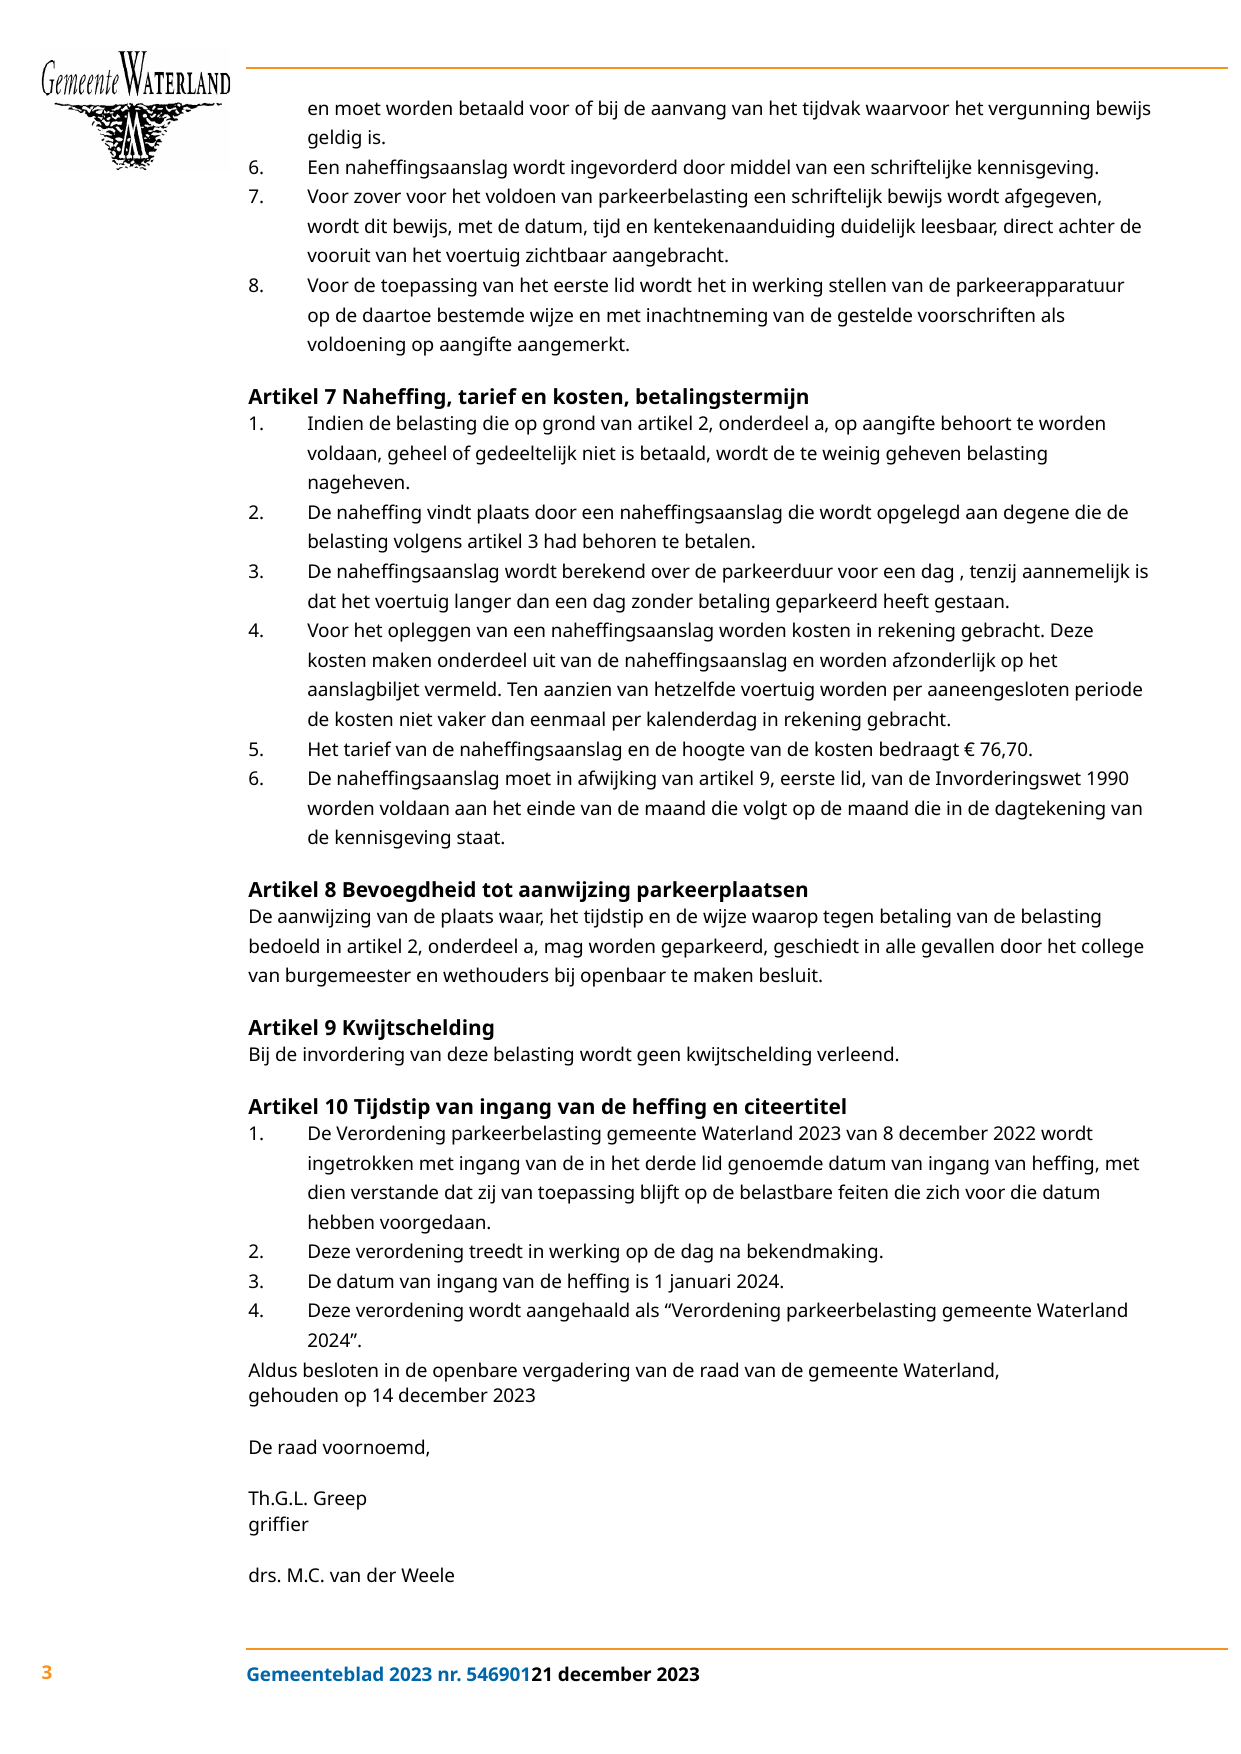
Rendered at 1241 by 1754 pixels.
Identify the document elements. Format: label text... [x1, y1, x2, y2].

text Artikel 10 Tijdstip van ingang van de heffing en citeertitel [248, 1092, 1152, 1120]
list Indien de belasting die op grond van artikel 2, onderdeel a, op aangifte behoort te worden voldaan, geheel of gedeeltelijk niet is betaald, wordt de te weinig geheven belasting nageheven. [248, 410, 1152, 495]
list De Verordening parkeerbelasting gemeente Waterland 2023 van 8 december 2022 wordt ingetrokken met ingang van de in het derde lid genoemde datum van ingang van heffing, met dien verstande dat zij van toepassing blijft op de belastbare feiten die zich voor die datum hebben voorgedaan. [248, 1120, 1152, 1235]
text Bij de invordering van deze belasting wordt geen kwijtschelding verleend. [248, 1041, 1152, 1067]
list Deze verordening treedt in werking op de dag na bekendmaking. [248, 1238, 1152, 1264]
text Th.G.L. Greep [248, 1486, 1152, 1511]
text gehouden op 14 december 2023 [248, 1383, 1152, 1408]
list De naheffingsaanslag moet in afwijking van artikel 9, eerste lid, van de Invorderingswet 1990 worden voldaan aan het einde van de maand die volgt op de maand die in de dagtekening van de kennisgeving staat. [248, 765, 1152, 850]
text Artikel 7 Naheffing, tarief en kosten, betalingstermijn [248, 382, 1152, 410]
list Het tarief van de naheffingsaanslag en de hoogte van de kosten bedraagt € 76,70. [248, 736, 1152, 761]
list De naheffing vindt plaats door een naheffingsaanslag die wordt opgelegd aan degene die de belasting volgens artikel 3 had behoren te betalen. [248, 499, 1152, 554]
list Voor zover voor het voldoen van parkeerbelasting een schriftelijk bewijs wordt afgegeven, wordt dit bewijs, met de datum, tijd en kentekenaanduiding duidelijk leesbaar, direct achter de vooruit van het voertuig zichtbaar aangebracht. [248, 183, 1152, 268]
list en moet worden betaald voor of bij de aanvang van het tijdvak waarvoor het vergunning bewijs geldig is. [248, 95, 1152, 150]
text drs. M.C. van der Weele [248, 1563, 1152, 1588]
list Voor de toepassing van het eerste lid wordt het in werking stellen van de parkeerapparatuur op de daartoe bestemde wijze en met inachtneming van de gestelde voorschriften als voldoening op aangifte aangemerkt. [248, 272, 1152, 357]
list De naheffingsaanslag wordt berekend over de parkeerduur voor een dag , tenzij aannemelijk is dat het voertuig langer dan een dag zonder betaling geparkeerd heeft gestaan. [248, 558, 1152, 613]
text Artikel 9 Kwijtschelding [248, 1013, 1152, 1041]
picture [41, 47, 231, 172]
text De raad voornoemd, [248, 1434, 1152, 1460]
list Een naheffingsaanslag wordt ingevorderd door middel van een schriftelijke kennisgeving. [248, 154, 1152, 180]
list Deze verordening wordt aangehaald als “Verordening parkeerbelasting gemeente Waterland 2024”. [248, 1298, 1152, 1353]
text Aldus besloten in de openbare vergadering van de raad van de gemeente Waterland, [248, 1357, 1152, 1383]
text Artikel 8 Bevoegdheid tot aanwijzing parkeerplaatsen [248, 875, 1152, 903]
text griffier [248, 1511, 1152, 1537]
list De datum van ingang van de heffing is 1 januari 2024. [248, 1268, 1152, 1294]
text De aanwijzing van de plaats waar, het tijdstip en de wijze waarop tegen betaling van de belasting bedoeld in artikel 2, onderdeel a, mag worden geparkeerd, geschiedt in alle gevallen door het college van burgemeester en wethouders bij openbaar te maken besluit. [248, 903, 1152, 988]
list Voor het opleggen van een naheffingsaanslag worden kosten in rekening gebracht. Deze kosten maken onderdeel uit van de naheffingsaanslag en worden afzonderlijk op het aanslagbiljet vermeld. Ten aanzien van hetzelfde voertuig worden per aaneengesloten periode de kosten niet vaker dan eenmaal per kalenderdag in rekening gebracht. [248, 617, 1152, 732]
